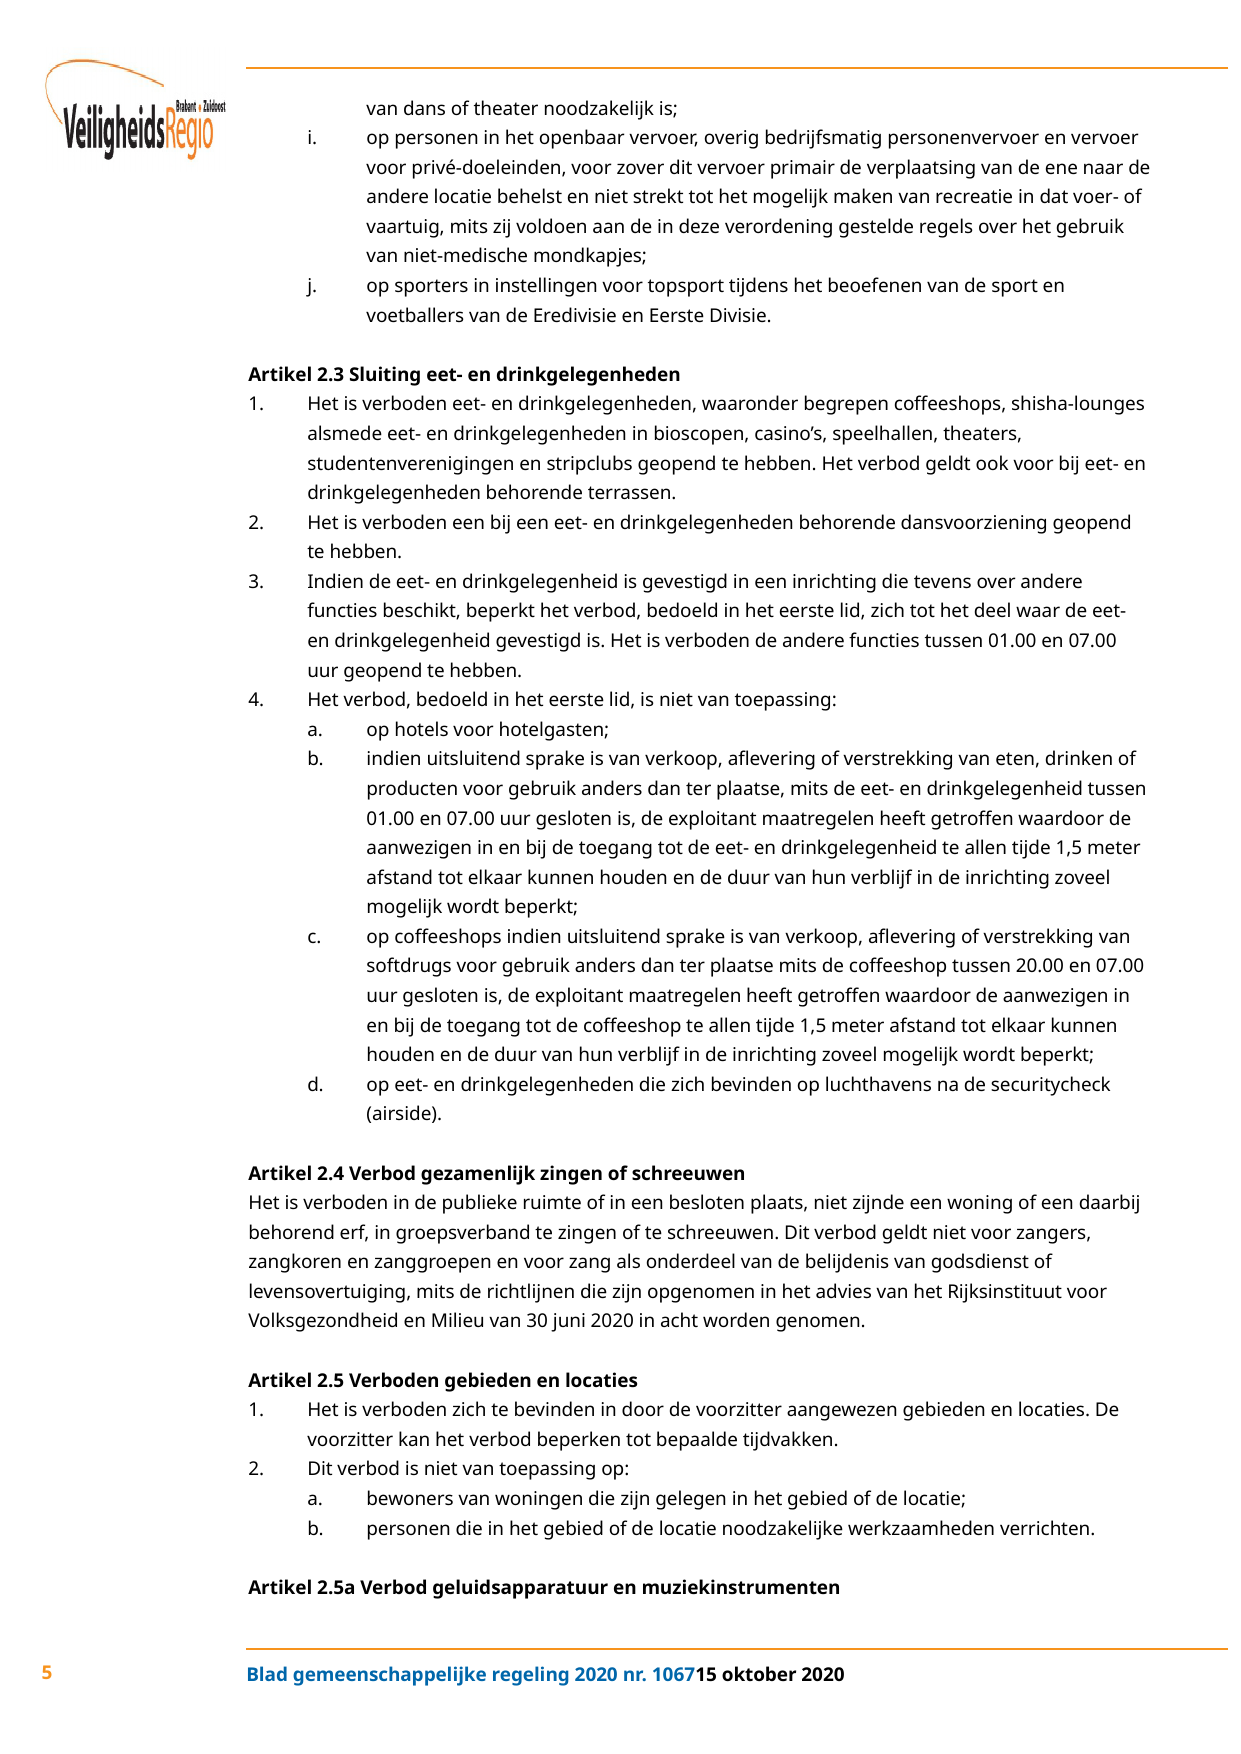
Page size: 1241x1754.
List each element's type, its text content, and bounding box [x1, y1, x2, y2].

list indien uitsluitend sprake is van verkoop, aflevering of verstrekking van eten, drinken of producten voor gebruik anders dan ter plaatse, mits de eet- en drinkgelegenheid tussen 01.00 en 07.00 uur gesloten is, de exploitant maatregelen heeft getroffen waardoor de aanwezigen in en bij de toegang tot de eet- en drinkgelegenheid te allen tijde 1,5 meter afstand tot elkaar kunnen houden en de duur van hun verblijf in de inrichting zoveel mogelijk wordt beperkt; [307, 746, 1152, 919]
text Artikel 2.3 Sluiting eet- en drinkgelegenheden [248, 361, 1152, 387]
list personen die in het gebied of de locatie noodzakelijke werkzaamheden verrichten. [307, 1515, 1152, 1541]
text Artikel 2.4 Verbod gezamenlijk zingen of schreeuwen [248, 1160, 1152, 1186]
list van dans of theater noodzakelijk is; [307, 95, 1152, 121]
list op coffeeshops indien uitsluitend sprake is van verkoop, aflevering of verstrekking van softdrugs voor gebruik anders dan ter plaatse mits de coffeeshop tussen 20.00 en 07.00 uur gesloten is, de exploitant maatregelen heeft getroffen waardoor de aanwezigen in en bij de toegang tot de coffeeshop te allen tijde 1,5 meter afstand tot elkaar kunnen houden en de duur van hun verblijf in de inrichting zoveel mogelijk wordt beperkt; [307, 923, 1152, 1067]
text Artikel 2.5a Verbod geluidsapparatuur en muziekinstrumenten [248, 1574, 1152, 1600]
list Dit verbod is niet van toepassing op: [248, 1456, 1152, 1481]
list op sporters in instellingen voor topsport tijdens het beoefenen van de sport en voetballers van de Eredivisie en Eerste Divisie. [307, 272, 1152, 328]
picture [41, 47, 231, 172]
list bewoners van woningen die zijn gelegen in het gebied of de locatie; [307, 1485, 1152, 1511]
list Het verbod, bedoeld in het eerste lid, is niet van toepassing: [248, 686, 1152, 712]
text Artikel 2.5 Verboden gebieden en locaties [248, 1367, 1152, 1393]
list op personen in het openbaar vervoer, overig bedrijfsmatig personenvervoer en vervoer voor privé-doeleinden, voor zover dit vervoer primair de verplaatsing van de ene naar de andere locatie behelst en niet strekt tot het mogelijk maken van recreatie in dat voer- of vaartuig, mits zij voldoen aan de in deze verordening gestelde regels over het gebruik van niet-medische mondkapjes; [307, 124, 1152, 268]
list op eet- en drinkgelegenheden die zich bevinden op luchthavens na de securitycheck (airside). [307, 1071, 1152, 1126]
text Het is verboden in de publieke ruimte of in een besloten plaats, niet zijnde een woning of een daarbij behorend erf, in groepsverband te zingen of te schreeuwen. Dit verbod geldt niet voor zangers, zangkoren en zanggroepen en voor zang als onderdeel van de belijdenis van godsdienst of levensovertuiging, mits de richtlijnen die zijn opgenomen in het advies van het Rijksinstituut voor Volksgezondheid en Milieu van 30 juni 2020 in acht worden genomen. [248, 1189, 1152, 1333]
list Het is verboden een bij een eet- en drinkgelegenheden behorende dansvoorziening geopend te hebben. [248, 509, 1152, 564]
list Indien de eet- en drinkgelegenheid is gevestigd in een inrichting die tevens over andere functies beschikt, beperkt het verbod, bedoeld in het eerste lid, zich tot het deel waar de eet- en drinkgelegenheid gevestigd is. Het is verboden de andere functies tussen 01.00 en 07.00 uur geopend te hebben. [248, 568, 1152, 683]
list Het is verboden eet- en drinkgelegenheden, waaronder begrepen coffeeshops, shisha-lounges alsmede eet- en drinkgelegenheden in bioscopen, casino’s, speelhallen, theaters, studentenverenigingen en stripclubs geopend te hebben. Het verbod geldt ook voor bij eet- en drinkgelegenheden behorende terrassen. [248, 391, 1152, 505]
list Het is verboden zich te bevinden in door de voorzitter aangewezen gebieden en locaties. De voorzitter kan het verbod beperken tot bepaalde tijdvakken. [248, 1396, 1152, 1452]
list op hotels voor hotelgasten; [307, 716, 1152, 742]
